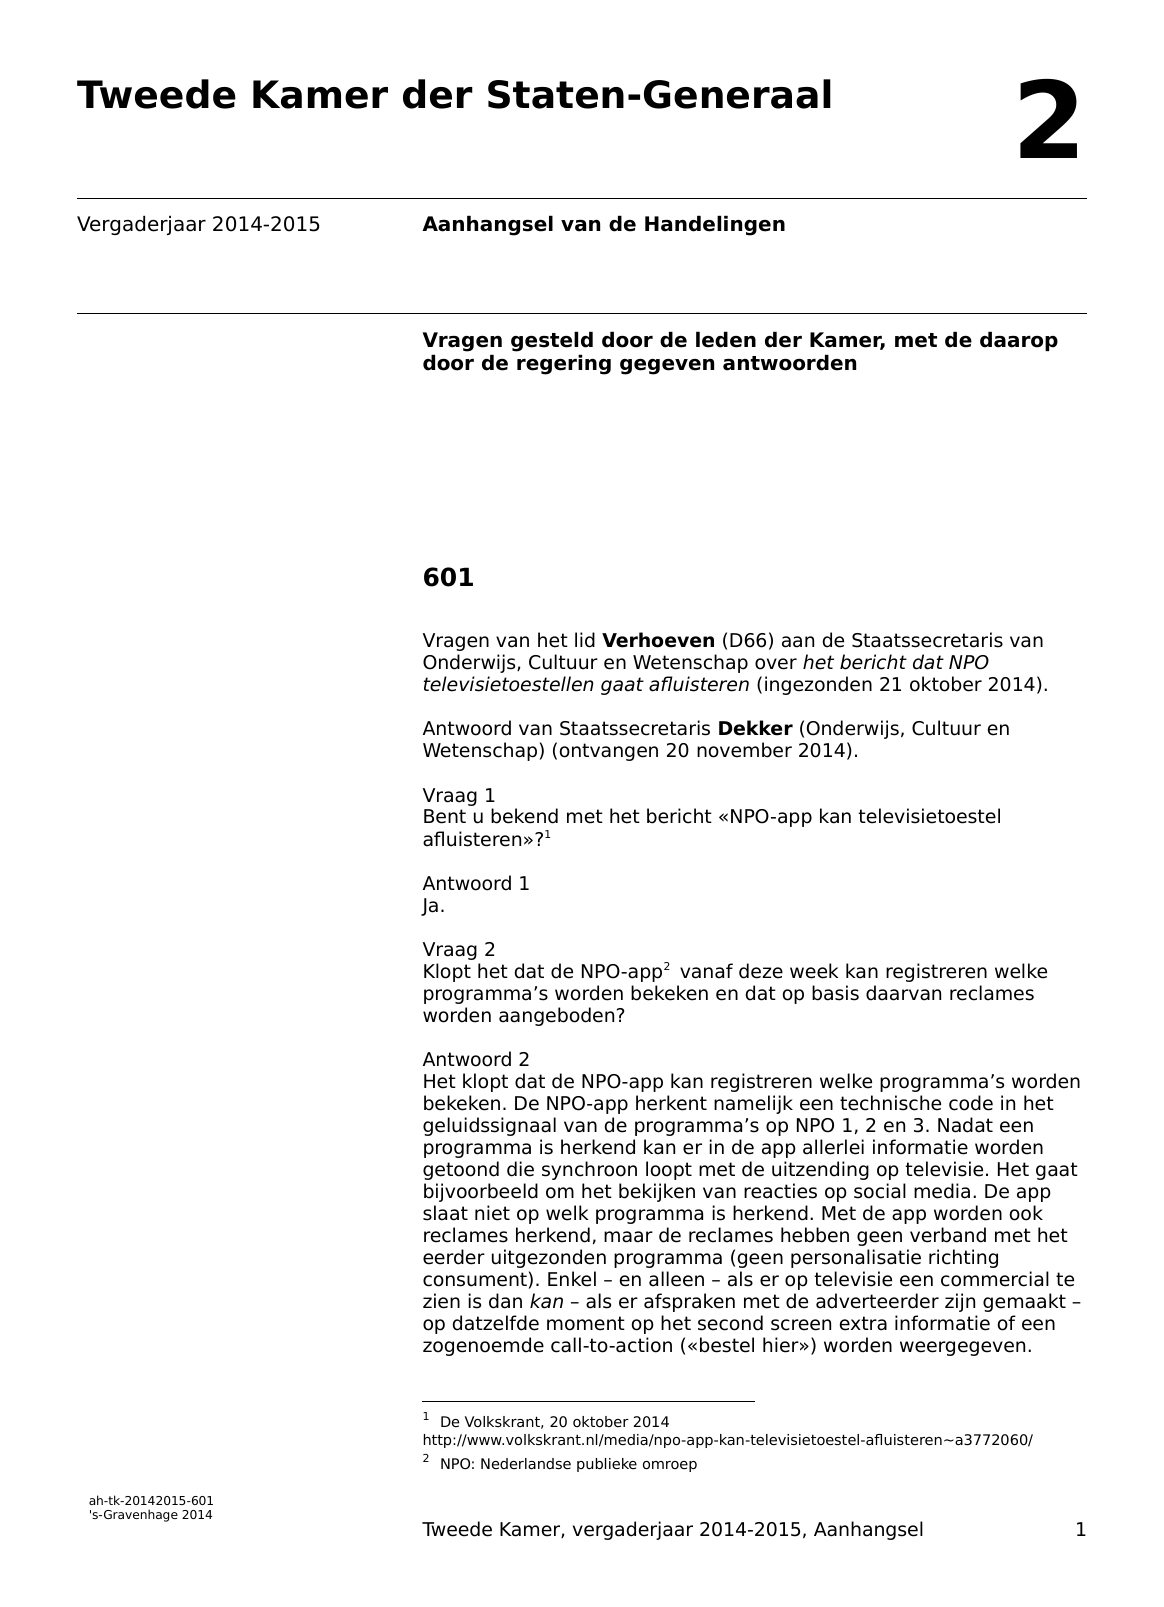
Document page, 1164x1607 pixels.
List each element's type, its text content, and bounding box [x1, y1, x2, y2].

text Vraag 2 [422, 939, 1087, 961]
text 's-Gravenhage 2014 [88, 1508, 323, 1522]
table_header 2 [886, 59, 1087, 198]
text Vragen van het lid Verhoeven (D66) aan de Staatssecretaris van Onderwijs, Cultuur en Wetenschap over het bericht dat NPO televisietoestellen gaat afluisteren (ingezonden 21 oktober 2014). [422, 630, 1087, 696]
text Klopt het dat de NPO-app vanaf deze week kan registreren welke programma’s worden bekeken en dat op basis daarvan reclames worden aangeboden? [422, 961, 1087, 1027]
text Vraag 1 [422, 784, 1087, 806]
table_cell Aanhangsel van de Handelingen [422, 199, 1087, 313]
table_cell [77, 314, 422, 375]
text 601 [422, 563, 1087, 592]
table_header Tweede Kamer der Staten-Generaal [77, 59, 886, 198]
table_cell Vragen gesteld door de leden der Kamer, met de daarop door de regering gegeven antwoorden [422, 314, 1087, 375]
text NPO: Nederlandse publieke omroep [422, 1452, 1087, 1474]
text Antwoord 2 [422, 1049, 1087, 1071]
text Antwoord van Staatssecretaris Dekker (Onderwijs, Cultuur en Wetenschap) (ontvangen 20 november 2014). [422, 718, 1087, 762]
table_cell Vergaderjaar 2014-2015 [77, 199, 422, 313]
text De Volkskrant, 20 oktober 2014 [422, 1410, 1087, 1432]
text Antwoord 1 [422, 873, 1087, 894]
text Het klopt dat de NPO-app kan registreren welke programma’s worden bekeken. De NPO-app herkent namelijk een technische code in het geluidssignaal van de programma’s op NPO 1, 2 en 3. Nadat een programma is herkend kan er in de app allerlei informatie worden getoond die synchroon loopt met de uitzending op televisie. Het gaat bijvoorbeeld om het bekijken van reacties op social media. De app slaat niet op welk programma is herkend. Met de app worden ook reclames herkend, maar de reclames hebben geen verband met het eerder uitgezonden programma (geen personalisatie richting consument). Enkel – en alleen – als er op televisie een commercial te zien is dan kan – als er afspraken met de adverteerder zijn gemaakt – op datzelfde moment op het second screen extra informatie of een zogenoemde call-to-action («bestel hier») worden weergegeven. [422, 1071, 1087, 1357]
text ah-tk-20142015-601 [88, 1494, 323, 1508]
text http://www.volkskrant.nl/media/npo-app-kan-televisietoestel-afluisteren~a3772060/ [422, 1432, 1087, 1449]
text Bent u bekend met het bericht «NPO-app kan televisietoestel afluisteren»? [422, 806, 1087, 850]
text Ja. [422, 894, 1087, 917]
